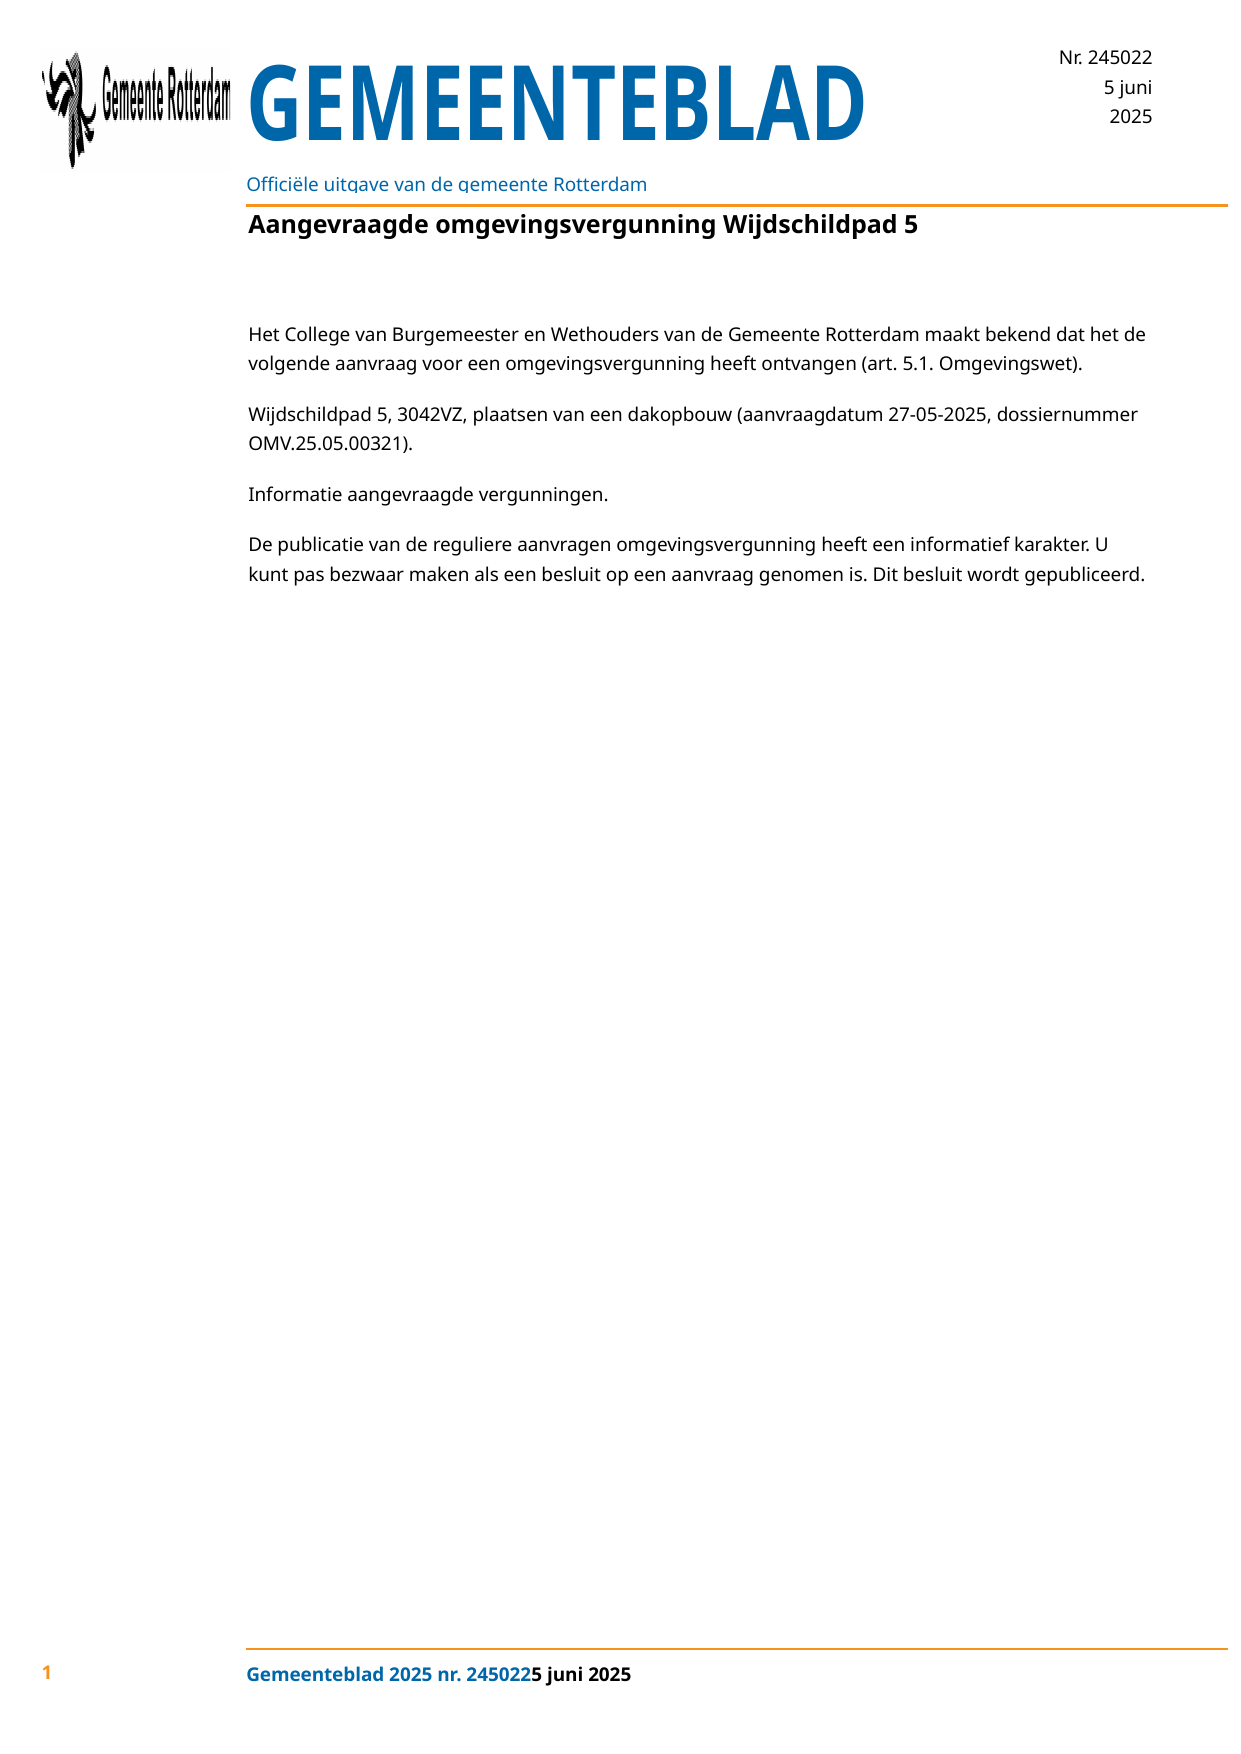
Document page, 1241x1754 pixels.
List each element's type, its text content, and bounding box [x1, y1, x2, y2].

text De publicatie van de reguliere aanvragen omgevingsvergunning heeft een informatief karakter. U kunt pas bezwaar maken als een besluit op een aanvraag genomen is. Dit besluit wordt gepubliceerd. [248, 531, 1152, 586]
picture [41, 47, 231, 172]
text Wijdschildpad 5, 3042VZ, plaatsen van een dakopbouw (aanvraagdatum 27-05-2025, dossiernummer OMV.25.05.00321). [248, 401, 1152, 456]
text Het College van Burgemeester en Wethouders van de Gemeente Rotterdam maakt bekend dat het de volgende aanvraag voor een omgevingsvergunning heeft ontvangen (art. 5.1. Omgevingswet). [248, 321, 1152, 376]
text Aangevraagde omgevingsvergunning Wijdschildpad 5 [248, 207, 1152, 241]
text Informatie aangevraagde vergunningen. [248, 481, 1152, 506]
